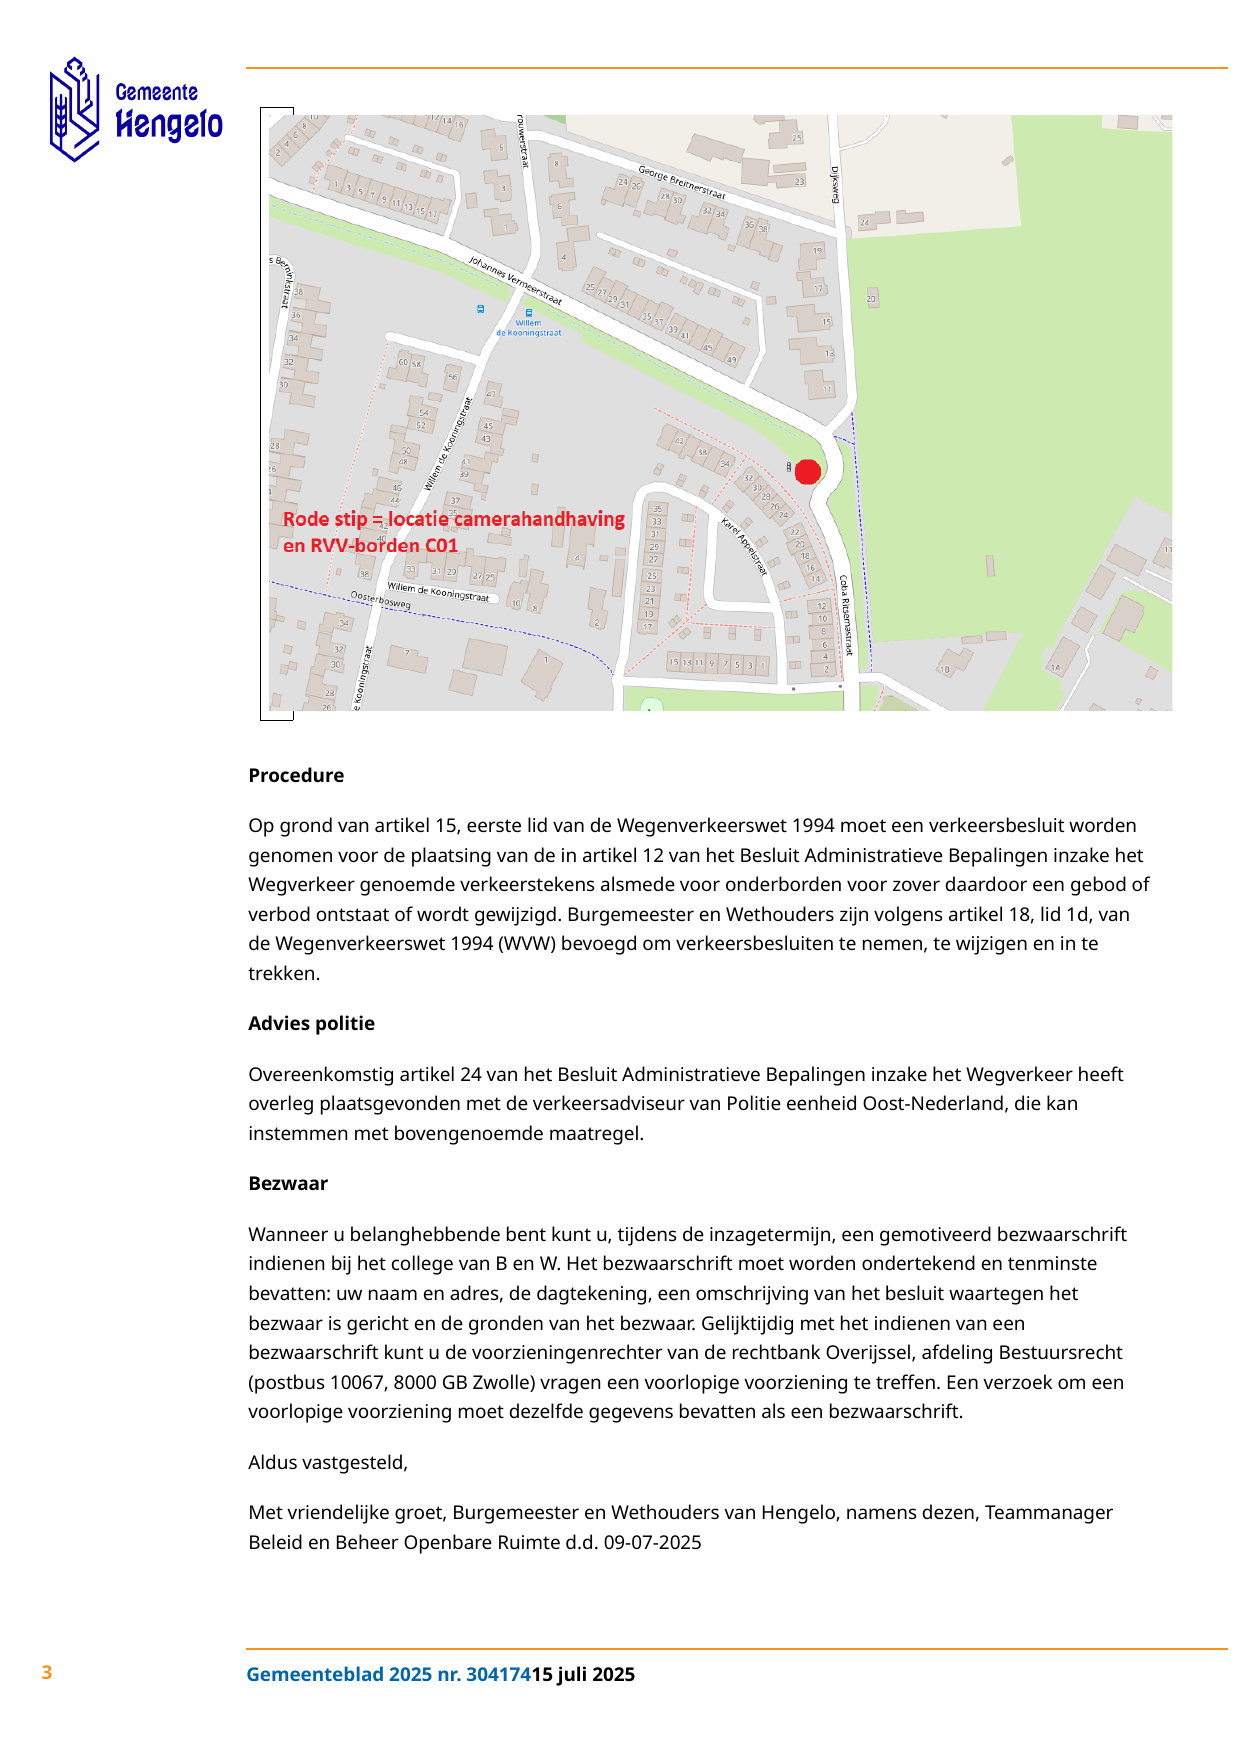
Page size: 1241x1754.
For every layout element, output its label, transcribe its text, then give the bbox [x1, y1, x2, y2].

text Advies politie [248, 1011, 1152, 1036]
picture [41, 47, 231, 172]
picture [268, 115, 1173, 711]
text Procedure [248, 762, 1152, 787]
text Overeenkomstig artikel 24 van het Besluit Administratieve Bepalingen inzake het Wegverkeer heeft overleg plaatsgevonden met de verkeersadviseur van Politie eenheid Oost-Nederland, die kan instemmen met bovengenoemde maatregel. [248, 1061, 1152, 1146]
text Bezwaar [248, 1171, 1152, 1196]
text Met vriendelijke groet, Burgemeester en Wethouders van Hengelo, namens dezen, Teammanager Beleid en Beheer Openbare Ruimte d.d. 09-07-2025 [248, 1499, 1152, 1554]
text Aldus vastgesteld, [248, 1449, 1152, 1474]
text Wanneer u belanghebbende bent kunt u, tijdens de inzagetermijn, een gemotiveerd bezwaarschrift indienen bij het college van B en W. Het bezwaarschrift moet worden ondertekend en tenminste bevatten: uw naam en adres, de dagtekening, een omschrijving van het besluit waartegen het bezwaar is gericht en de gronden van het bezwaar. Gelijktijdig met het indienen van een bezwaarschrift kunt u de voorzieningenrechter van de rechtbank Overijssel, afdeling Bestuursrecht (postbus 10067, 8000 GB Zwolle) vragen een voorlopige voorziening te treffen. Een verzoek om een voorlopige voorziening moet dezelfde gegevens bevatten als een bezwaarschrift. [248, 1221, 1152, 1424]
text Op grond van artikel 15, eerste lid van de Wegenverkeerswet 1994 moet een verkeersbesluit worden genomen voor de plaatsing van de in artikel 12 van het Besluit Administratieve Bepalingen inzake het Wegverkeer genoemde verkeerstekens alsmede voor onderborden voor zover daardoor een gebod of verbod ontstaat of wordt gewijzigd. Burgemeester en Wethouders zijn volgens artikel 18, lid 1d, van de Wegenverkeerswet 1994 (WVW) bevoegd om verkeersbesluiten te nemen, te wijzigen en in te trekken. [248, 812, 1152, 986]
